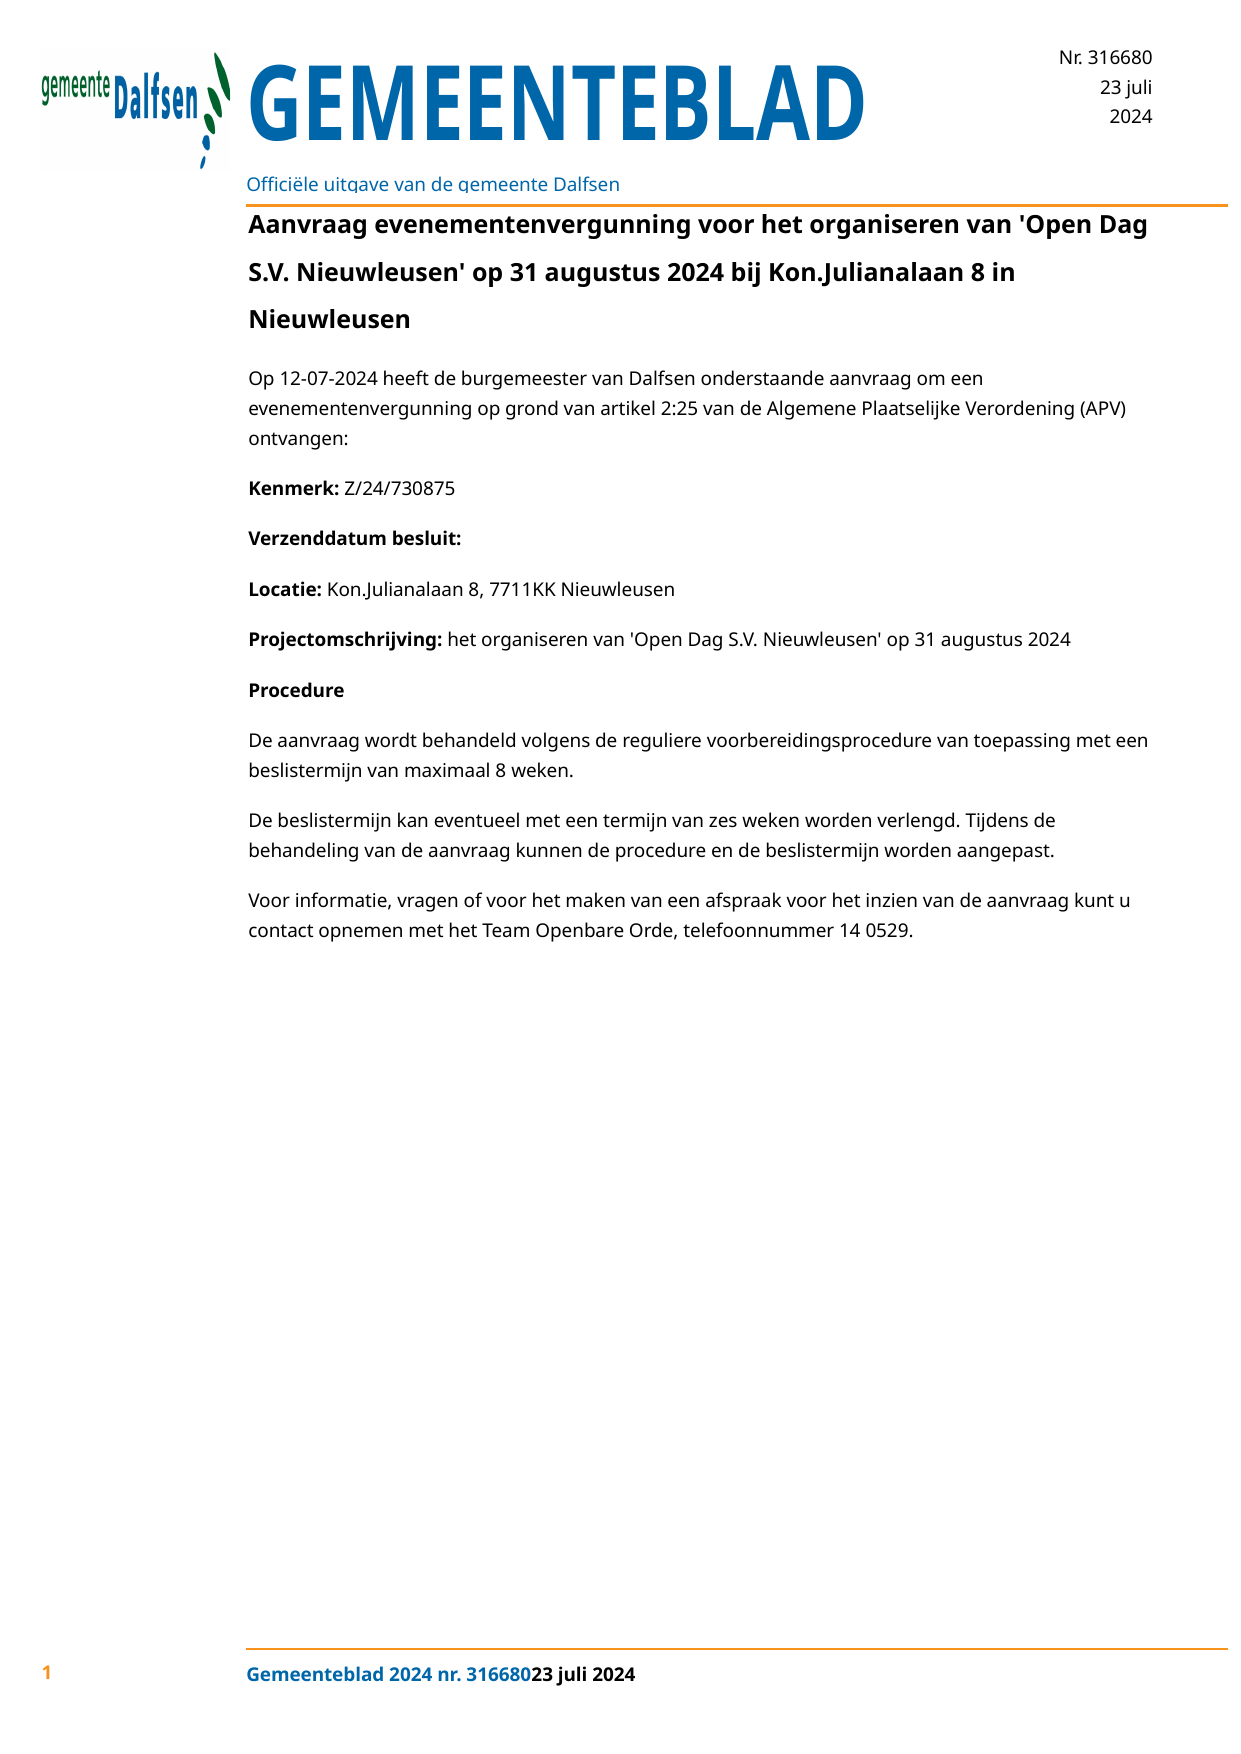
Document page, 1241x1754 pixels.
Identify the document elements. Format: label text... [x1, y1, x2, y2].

text Kenmerk: Z/24/730875 [248, 475, 1152, 501]
picture [41, 47, 231, 172]
text Voor informatie, vragen of voor het maken van een afspraak voor het inzien van de aanvraag kunt u contact opnemen met het Team Openbare Orde, telefoonnummer 14 0529. [248, 887, 1152, 942]
text Verzenddatum besluit: [248, 526, 1152, 551]
text Procedure [248, 677, 1152, 702]
text De aanvraag wordt behandeld volgens de reguliere voorbereidingsprocedure van toepassing met een beslistermijn van maximaal 8 weken. [248, 727, 1152, 782]
text Op 12-07-2024 heeft de burgemeester van Dalfsen onderstaande aanvraag om een evenementenvergunning op grond van artikel 2:25 van de Algemene Plaatselijke Verordening (APV) ontvangen: [248, 366, 1152, 450]
text Aanvraag evenementenvergunning voor het organiseren van 'Open Dag S.V. Nieuwleusen' op 31 augustus 2024 bij Kon.Julianalaan 8 in Nieuwleusen [248, 207, 1152, 336]
text Locatie: Kon.Julianalaan 8, 7711KK Nieuwleusen [248, 576, 1152, 602]
text De beslistermijn kan eventueel met een termijn van zes weken worden verlengd. Tijdens de behandeling van de aanvraag kunnen de procedure en de beslistermijn worden aangepast. [248, 807, 1152, 862]
text Projectomschrijving: het organiseren van 'Open Dag S.V. Nieuwleusen' op 31 augustus 2024 [248, 626, 1152, 652]
